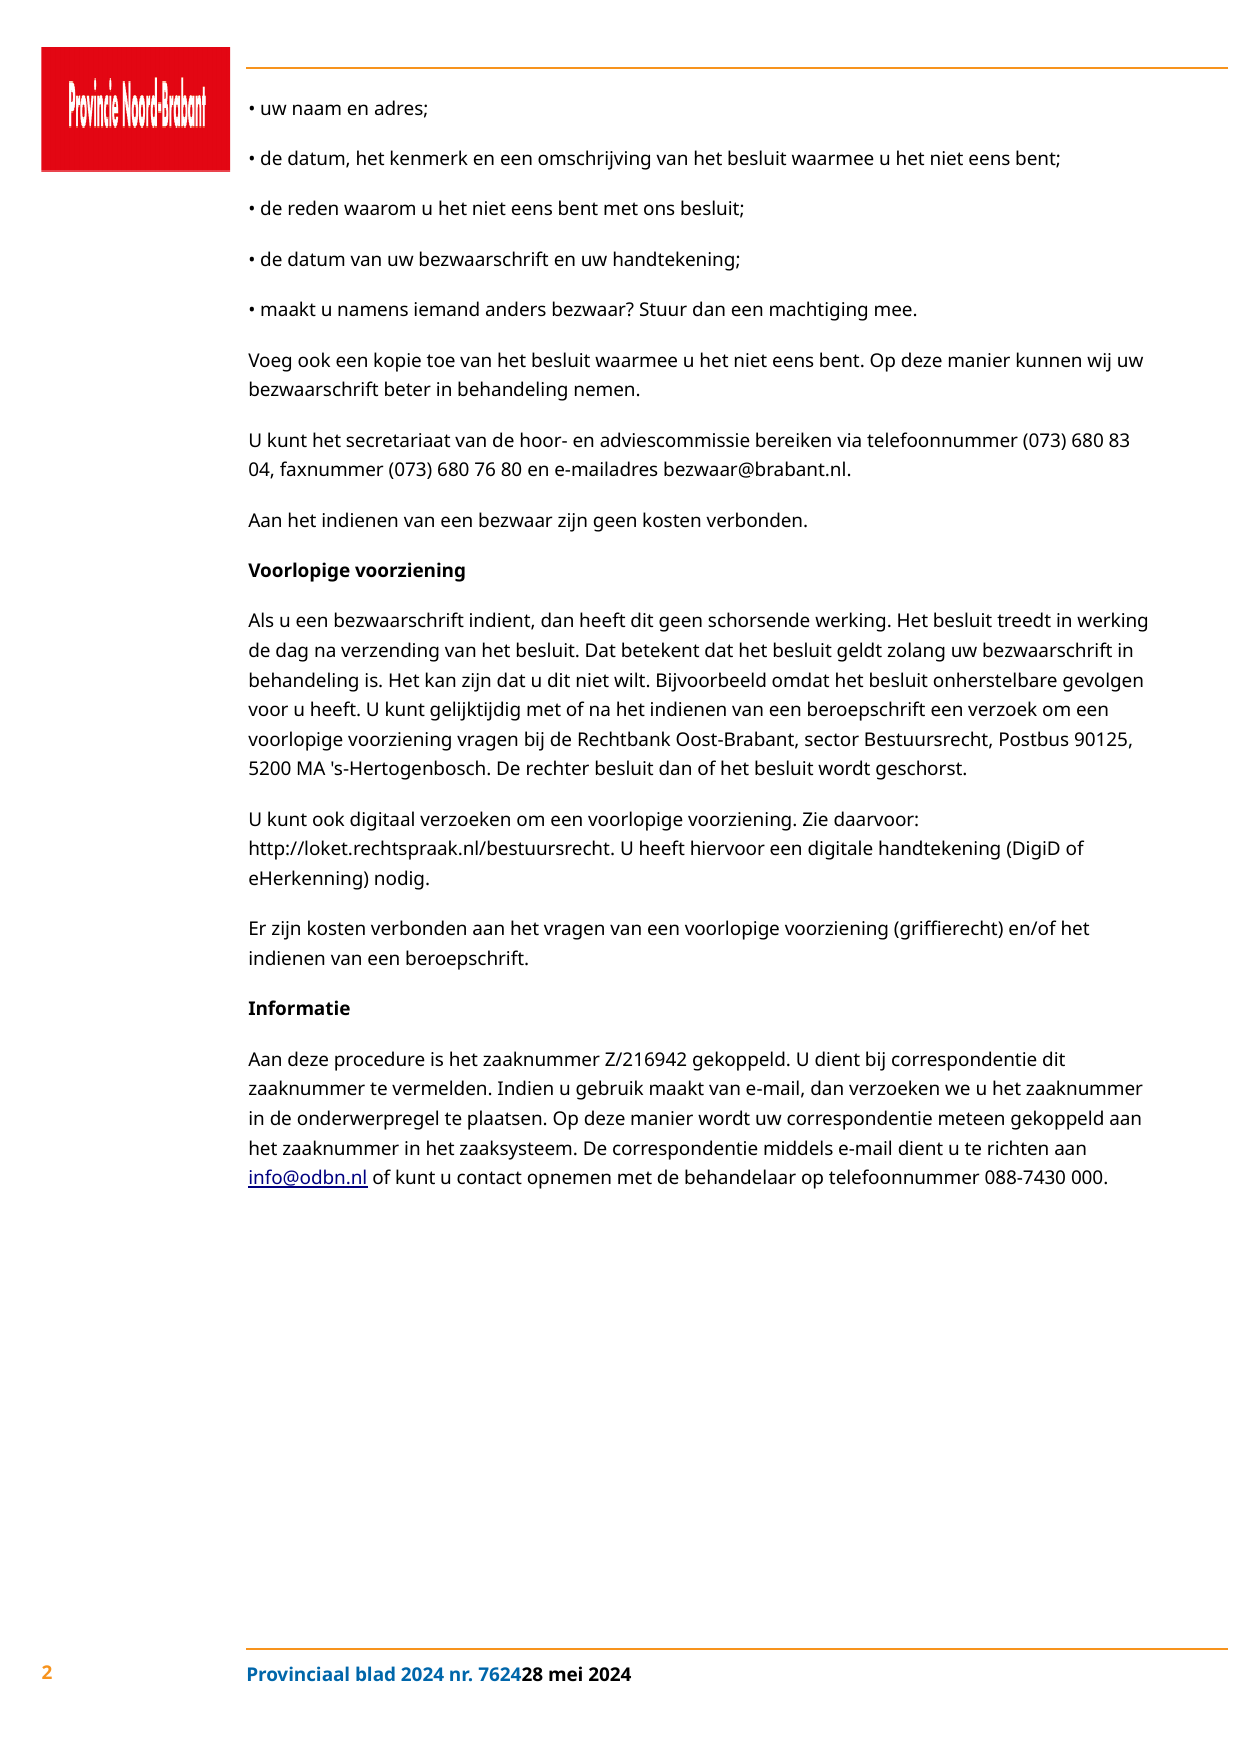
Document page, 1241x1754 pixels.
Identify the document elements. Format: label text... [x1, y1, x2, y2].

text Als u een bezwaarschrift indient, dan heeft dit geen schorsende werking. Het besluit treedt in werking de dag na verzending van het besluit. Dat betekent dat het besluit geldt zolang uw bezwaarschrift in behandeling is. Het kan zijn dat u dit niet wilt. Bijvoorbeeld omdat het besluit onherstelbare gevolgen voor u heeft. U kunt gelijktijdig met of na het indienen van een beroepschrift een verzoek om een voorlopige voorziening vragen bij de Rechtbank Oost-Brabant, sector Bestuursrecht, Postbus 90125, 5200 MA 's‑Hertogenbosch. De rechter besluit dan of het besluit wordt geschorst. [248, 608, 1152, 781]
text Voeg ook een kopie toe van het besluit waarmee u het niet eens bent. Op deze manier kunnen wij uw bezwaarschrift beter in behandeling nemen. [248, 347, 1152, 402]
text Aan deze procedure is het zaaknummer Z/216942 gekoppeld. U dient bij correspondentie dit zaaknummer te vermelden. Indien u gebruik maakt van e-mail, dan verzoeken we u het zaaknummer in de onderwerpregel te plaatsen. Op deze manier wordt uw correspondentie meteen gekoppeld aan het zaaknummer in het zaaksysteem. De correspondentie middels e-mail dient u te richten aan info@odbn.nl of kunt u contact opnemen met de behandelaar op telefoonnummer 088-7430 000. [248, 1046, 1152, 1190]
text • uw naam en adres; [248, 95, 1152, 121]
text U kunt het secretariaat van de hoor- en adviescommissie bereiken via telefoonnummer (073) 680 83 04, faxnummer (073) 680 76 80 en e-mailadres bezwaar@brabant.nl. [248, 427, 1152, 482]
text • maakt u namens iemand anders bezwaar? Stuur dan een machtiging mee. [248, 296, 1152, 322]
text • de datum, het kenmerk en een omschrijving van het besluit waarmee u het niet eens bent; [248, 145, 1152, 171]
text U kunt ook digitaal verzoeken om een voorlopige voorziening. Zie daarvoor: http://loket.rechtspraak.nl/bestuursrecht. U heeft hiervoor een digitale handtekening (DigiD of eHerkenning) nodig. [248, 806, 1152, 891]
picture [41, 47, 231, 172]
text Voorlopige voorziening [248, 557, 1152, 583]
text Aan het indienen van een bezwaar zijn geen kosten verbonden. [248, 507, 1152, 533]
text Informatie [248, 996, 1152, 1021]
text • de datum van uw bezwaarschrift en uw handtekening; [248, 246, 1152, 272]
text • de reden waarom u het niet eens bent met ons besluit; [248, 196, 1152, 221]
text Er zijn kosten verbonden aan het vragen van een voorlopige voorziening (griffierecht) en/of het indienen van een beroepschrift. [248, 916, 1152, 971]
